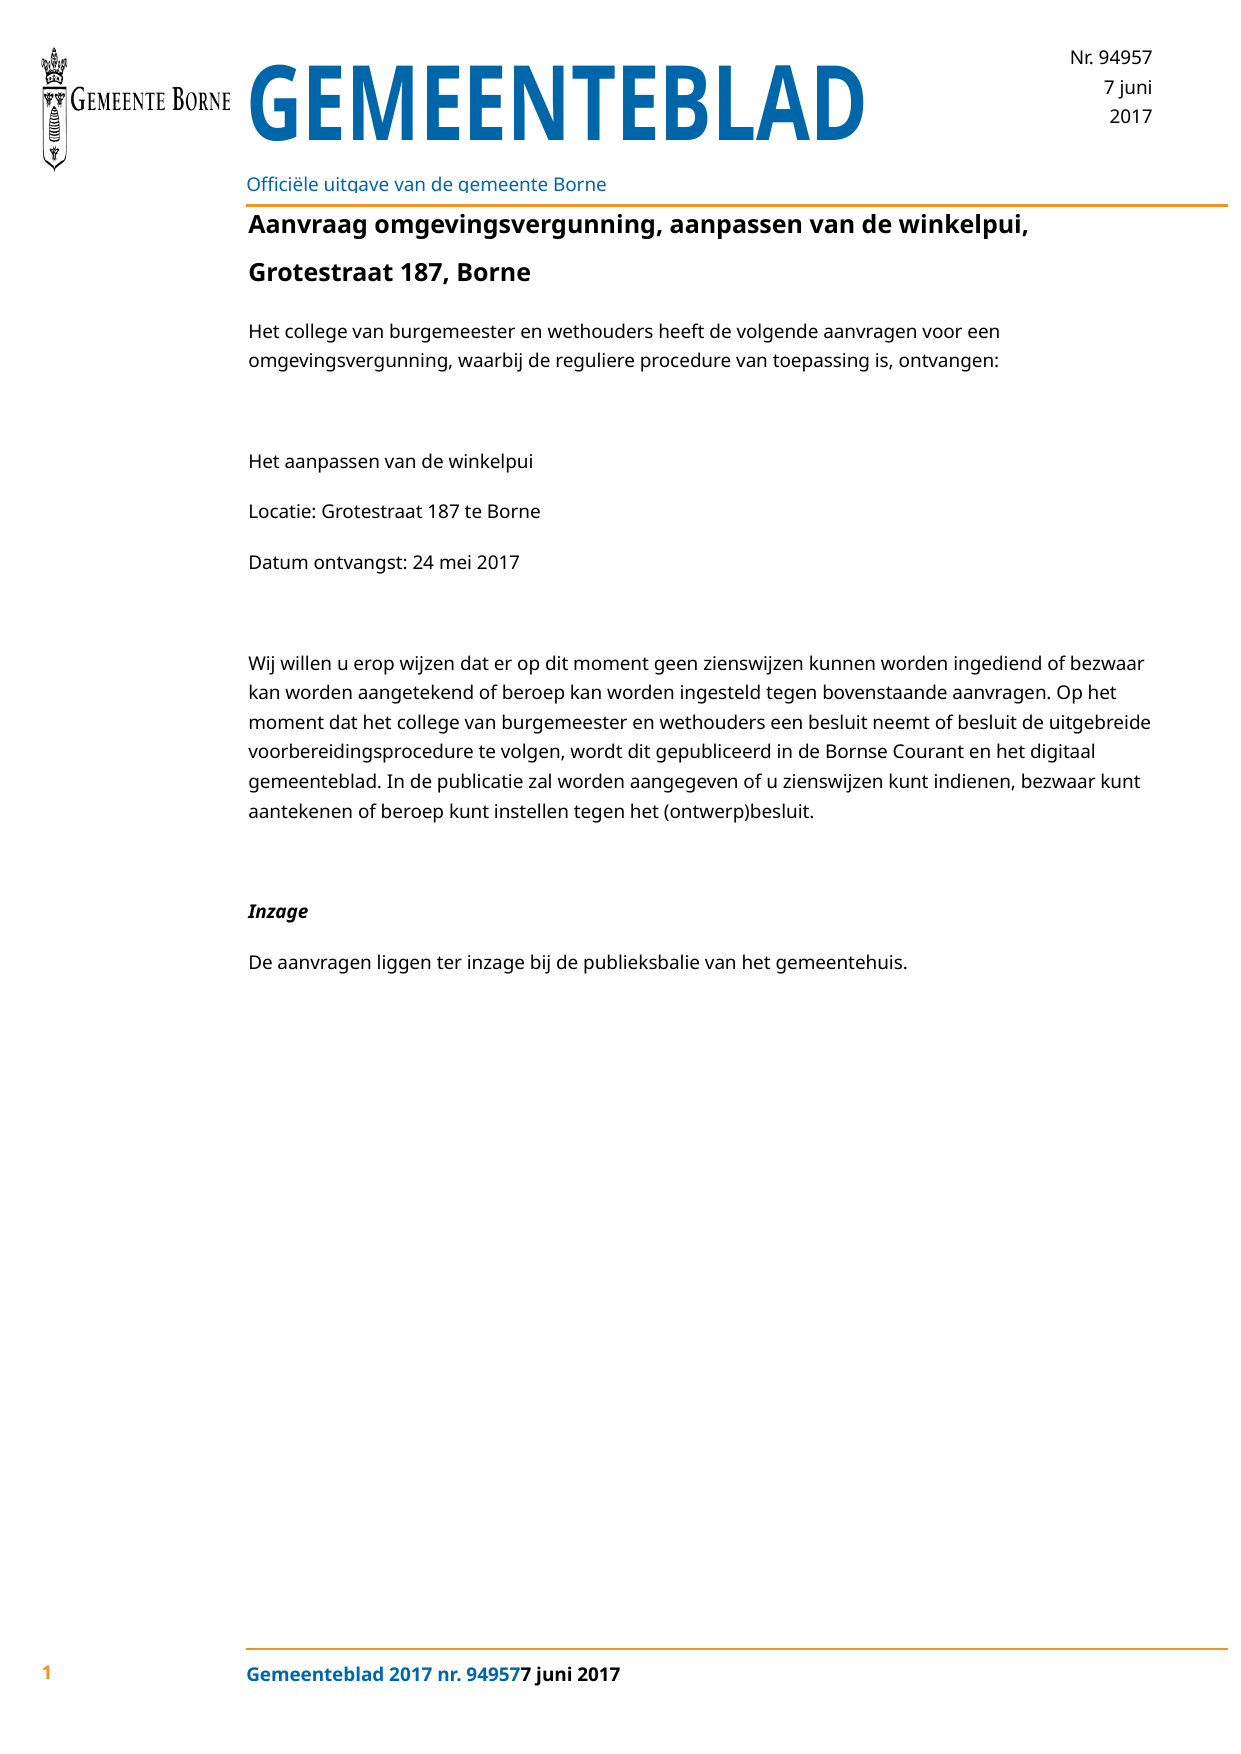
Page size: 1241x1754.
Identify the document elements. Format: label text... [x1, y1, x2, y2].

picture [41, 47, 231, 172]
text Inzage [248, 899, 1152, 924]
text Datum ontvangst: 24 mei 2017 [248, 549, 1152, 575]
text De aanvragen liggen ter inzage bij de publieksbalie van het gemeentehuis. [248, 949, 1152, 975]
text Het aanpassen van de winkelpui [248, 448, 1152, 474]
text Het college van burgemeester en wethouders heeft de volgende aanvragen voor een omgevingsvergunning, waarbij de reguliere procedure van toepassing is, ontvangen: [248, 318, 1152, 373]
text Locatie: Grotestraat 187 te Borne [248, 499, 1152, 524]
text Wij willen u erop wijzen dat er op dit moment geen zienswijzen kunnen worden ingediend of bezwaar kan worden aangetekend of beroep kan worden ingesteld tegen bovenstaande aanvragen. Op het moment dat het college van burgemeester en wethouders een besluit neemt of besluit de uitgebreide voorbereidingsprocedure te volgen, wordt dit gepubliceerd in de Bornse Courant en het digitaal gemeenteblad. In de publicatie zal worden aangegeven of u zienswijzen kunt indienen, bezwaar kunt aantekenen of beroep kunt instellen tegen het (ontwerp)besluit. [248, 650, 1152, 824]
text Aanvraag omgevingsvergunning, aanpassen van de winkelpui, Grotestraat 187, Borne [248, 207, 1152, 288]
